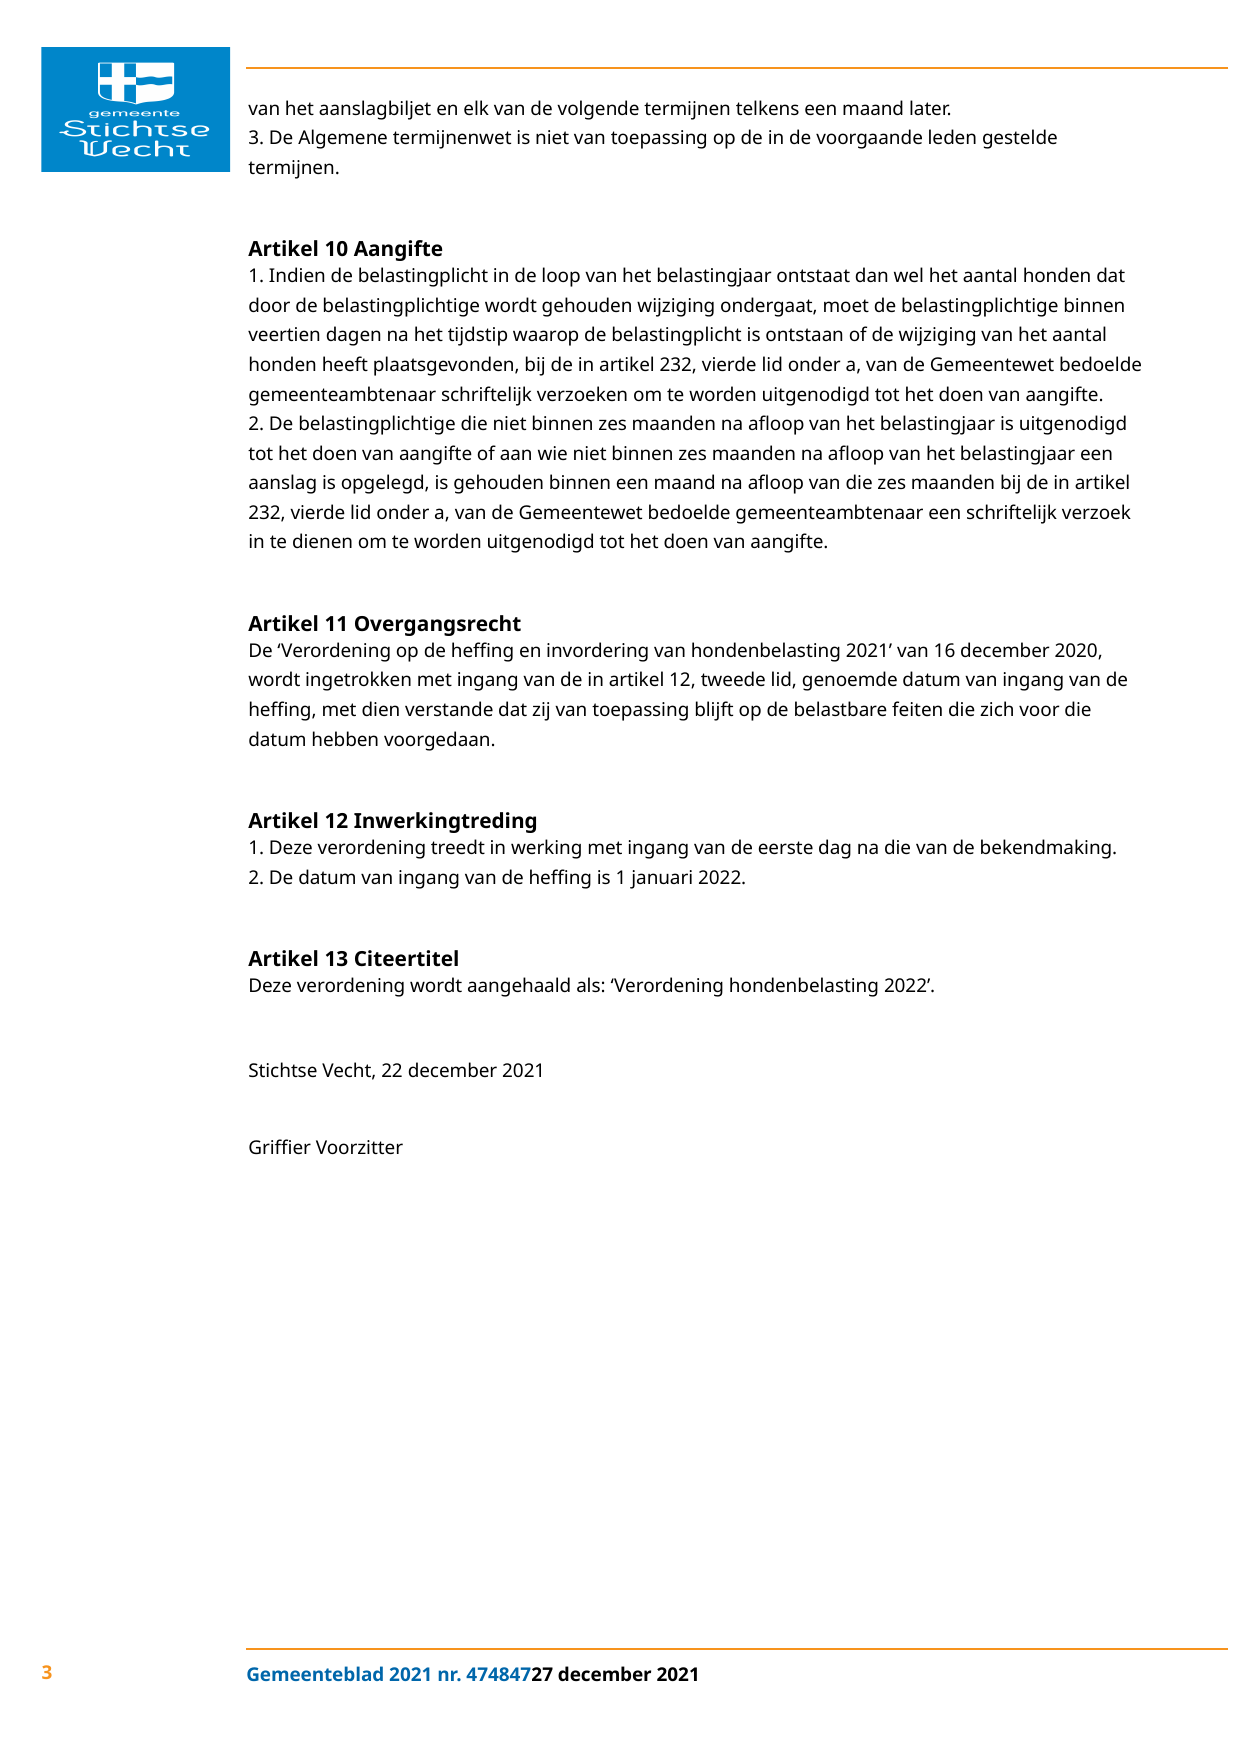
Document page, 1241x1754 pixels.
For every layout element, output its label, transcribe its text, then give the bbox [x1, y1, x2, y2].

text 1. Indien de belastingplicht in de loop van het belastingjaar ontstaat dan wel het aantal honden dat door de belastingplichtige wordt gehouden wijziging ondergaat, moet de belastingplichtige binnen veertien dagen na het tijdstip waarop de belastingplicht is ontstaan of de wijziging van het aantal honden heeft plaatsgevonden, bij de in artikel 232, vierde lid onder a, van de Gemeentewet bedoelde gemeenteambtenaar schriftelijk verzoeken om te worden uitgenodigd tot het doen van aangifte. [248, 262, 1152, 406]
text Stichtse Vecht, 22 december 2021 [248, 1057, 1152, 1083]
text van het aanslagbiljet en elk van de volgende termijnen telkens een maand later. [248, 95, 1152, 121]
text 2. De belastingplichtige die niet binnen zes maanden na afloop van het belastingjaar is uitgenodigd tot het doen van aangifte of aan wie niet binnen zes maanden na afloop van het belastingjaar een aanslag is opgelegd, is gehouden binnen een maand na afloop van die zes maanden bij de in artikel 232, vierde lid onder a, van de Gemeentewet bedoelde gemeenteambtenaar een schriftelijk verzoek in te dienen om te worden uitgenodigd tot het doen van aangifte. [248, 410, 1152, 554]
text Artikel 12 Inwerkingtreding [248, 806, 1152, 834]
text De ‘Verordening op de heffing en invordering van hondenbelasting 2021’ van 16 december 2020, wordt ingetrokken met ingang van de in artikel 12, tweede lid, genoemde datum van ingang van de heffing, met dien verstande dat zij van toepassing blijft op de belastbare feiten die zich voor die datum hebben voorgedaan. [248, 637, 1152, 752]
text Artikel 11 Overgangsrecht [248, 609, 1152, 637]
text Deze verordening wordt aangehaald als: ‘Verordening hondenbelasting 2022’. [248, 972, 1152, 998]
text 2. De datum van ingang van de heffing is 1 januari 2022. [248, 864, 1152, 889]
text Griffier Voorzitter [248, 1134, 1152, 1160]
text 1. Deze verordening treedt in werking met ingang van de eerste dag na die van de bekendmaking. [248, 834, 1152, 860]
picture [137, 63, 174, 103]
picture [99, 63, 135, 101]
text Artikel 13 Citeertitel [248, 944, 1152, 972]
text Artikel 10 Aangifte [248, 234, 1152, 262]
text 3. De Algemene termijnenwet is niet van toepassing op de in de voorgaande leden gestelde termijnen. [248, 124, 1152, 180]
